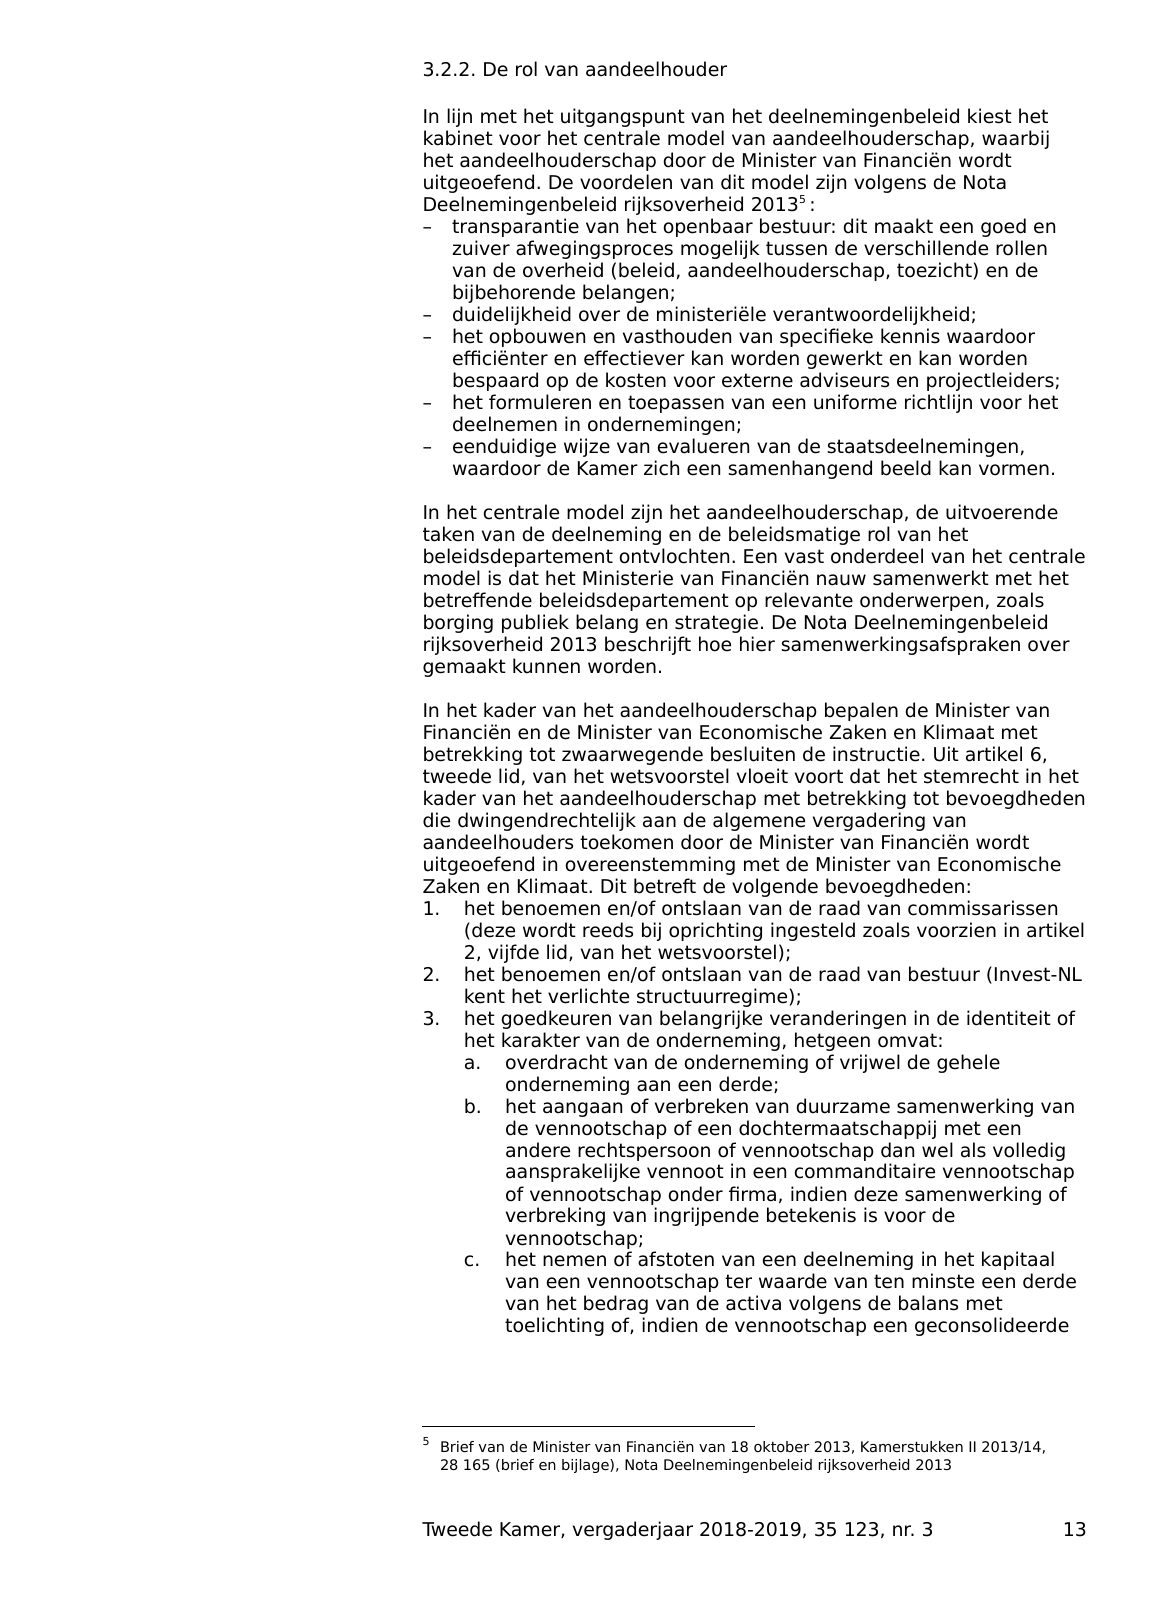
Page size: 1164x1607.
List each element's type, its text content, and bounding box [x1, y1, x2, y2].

text 3. het goedkeuren van belangrijke veranderingen in de identiteit of het karakter van de onderneming, hetgeen omvat: [422, 1008, 1087, 1052]
text In lijn met het uitgangspunt van het deelnemingenbeleid kiest het kabinet voor het centrale model van aandeelhouderschap, waarbij het aandeelhouderschap door de Minister van Financiën wordt uitgeoefend. De voordelen van dit model zijn volgens de Nota Deelnemingenbeleid rijksoverheid 2013: [422, 106, 1087, 216]
text – transparantie van het openbaar bestuur: dit maakt een goed en zuiver afwegingsproces mogelijk tussen de verschillende rollen van de overheid (beleid, aandeelhouderschap, toezicht) en de bijbehorende belangen; [422, 216, 1087, 304]
subtitle 3.2.2. De rol van aandeelhouder [422, 59, 1087, 81]
text Brief van de Minister van Financiën van 18 oktober 2013, Kamerstukken II 2013/14, 28 165 (brief en bijlage), Nota Deelnemingenbeleid rijksoverheid 2013 [422, 1435, 1087, 1474]
text In het kader van het aandeelhouderschap bepalen de Minister van Financiën en de Minister van Economische Zaken en Klimaat met betrekking tot zwaarwegende besluiten de instructie. Uit artikel 6, tweede lid, van het wetsvoorstel vloeit voort dat het stemrecht in het kader van het aandeelhouderschap met betrekking tot bevoegdheden die dwingendrechtelijk aan de algemene vergadering van aandeelhouders toekomen door de Minister van Financiën wordt uitgeoefend in overeenstemming met de Minister van Economische Zaken en Klimaat. Dit betreft de volgende bevoegdheden: [422, 700, 1087, 898]
text a. overdracht van de onderneming of vrijwel de gehele onderneming aan een derde; [464, 1052, 1087, 1096]
text c. het nemen of afstoten van een deelneming in het kapitaal van een vennootschap ter waarde van ten minste een derde van het bedrag van de activa volgens de balans met toelichting of, indien de vennootschap een geconsolideerde [464, 1249, 1087, 1337]
text – het opbouwen en vasthouden van specifieke kennis waardoor efficiënter en effectiever kan worden gewerkt en kan worden bespaard op de kosten voor externe adviseurs en projectleiders; [422, 326, 1087, 392]
text 2. het benoemen en/of ontslaan van de raad van bestuur (Invest-NL kent het verlichte structuurregime); [422, 964, 1087, 1008]
text – eenduidige wijze van evalueren van de staatsdeelnemingen, waardoor de Kamer zich een samenhangend beeld kan vormen. [422, 436, 1087, 480]
text – duidelijkheid over de ministeriële verantwoordelijkheid; [422, 304, 1087, 326]
text 1. het benoemen en/of ontslaan van de raad van commissarissen (deze wordt reeds bij oprichting ingesteld zoals voorzien in artikel 2, vijfde lid, van het wetsvoorstel); [422, 898, 1087, 964]
text – het formuleren en toepassen van een uniforme richtlijn voor het deelnemen in ondernemingen; [422, 392, 1087, 436]
text In het centrale model zijn het aandeelhouderschap, de uitvoerende taken van de deelneming en de beleidsmatige rol van het beleidsdepartement ontvlochten. Een vast onderdeel van het centrale model is dat het Ministerie van Financiën nauw samenwerkt met het betreffende beleidsdepartement op relevante onderwerpen, zoals borging publiek belang en strategie. De Nota Deelnemingenbeleid rijksoverheid 2013 beschrijft hoe hier samenwerkingsafspraken over gemaakt kunnen worden. [422, 502, 1087, 678]
text b. het aangaan of verbreken van duurzame samenwerking van de vennootschap of een dochtermaatschappij met een andere rechtspersoon of vennootschap dan wel als volledig aansprakelijke vennoot in een commanditaire vennootschap of vennootschap onder firma, indien deze samenwerking of verbreking van ingrijpende betekenis is voor de vennootschap; [464, 1096, 1087, 1249]
